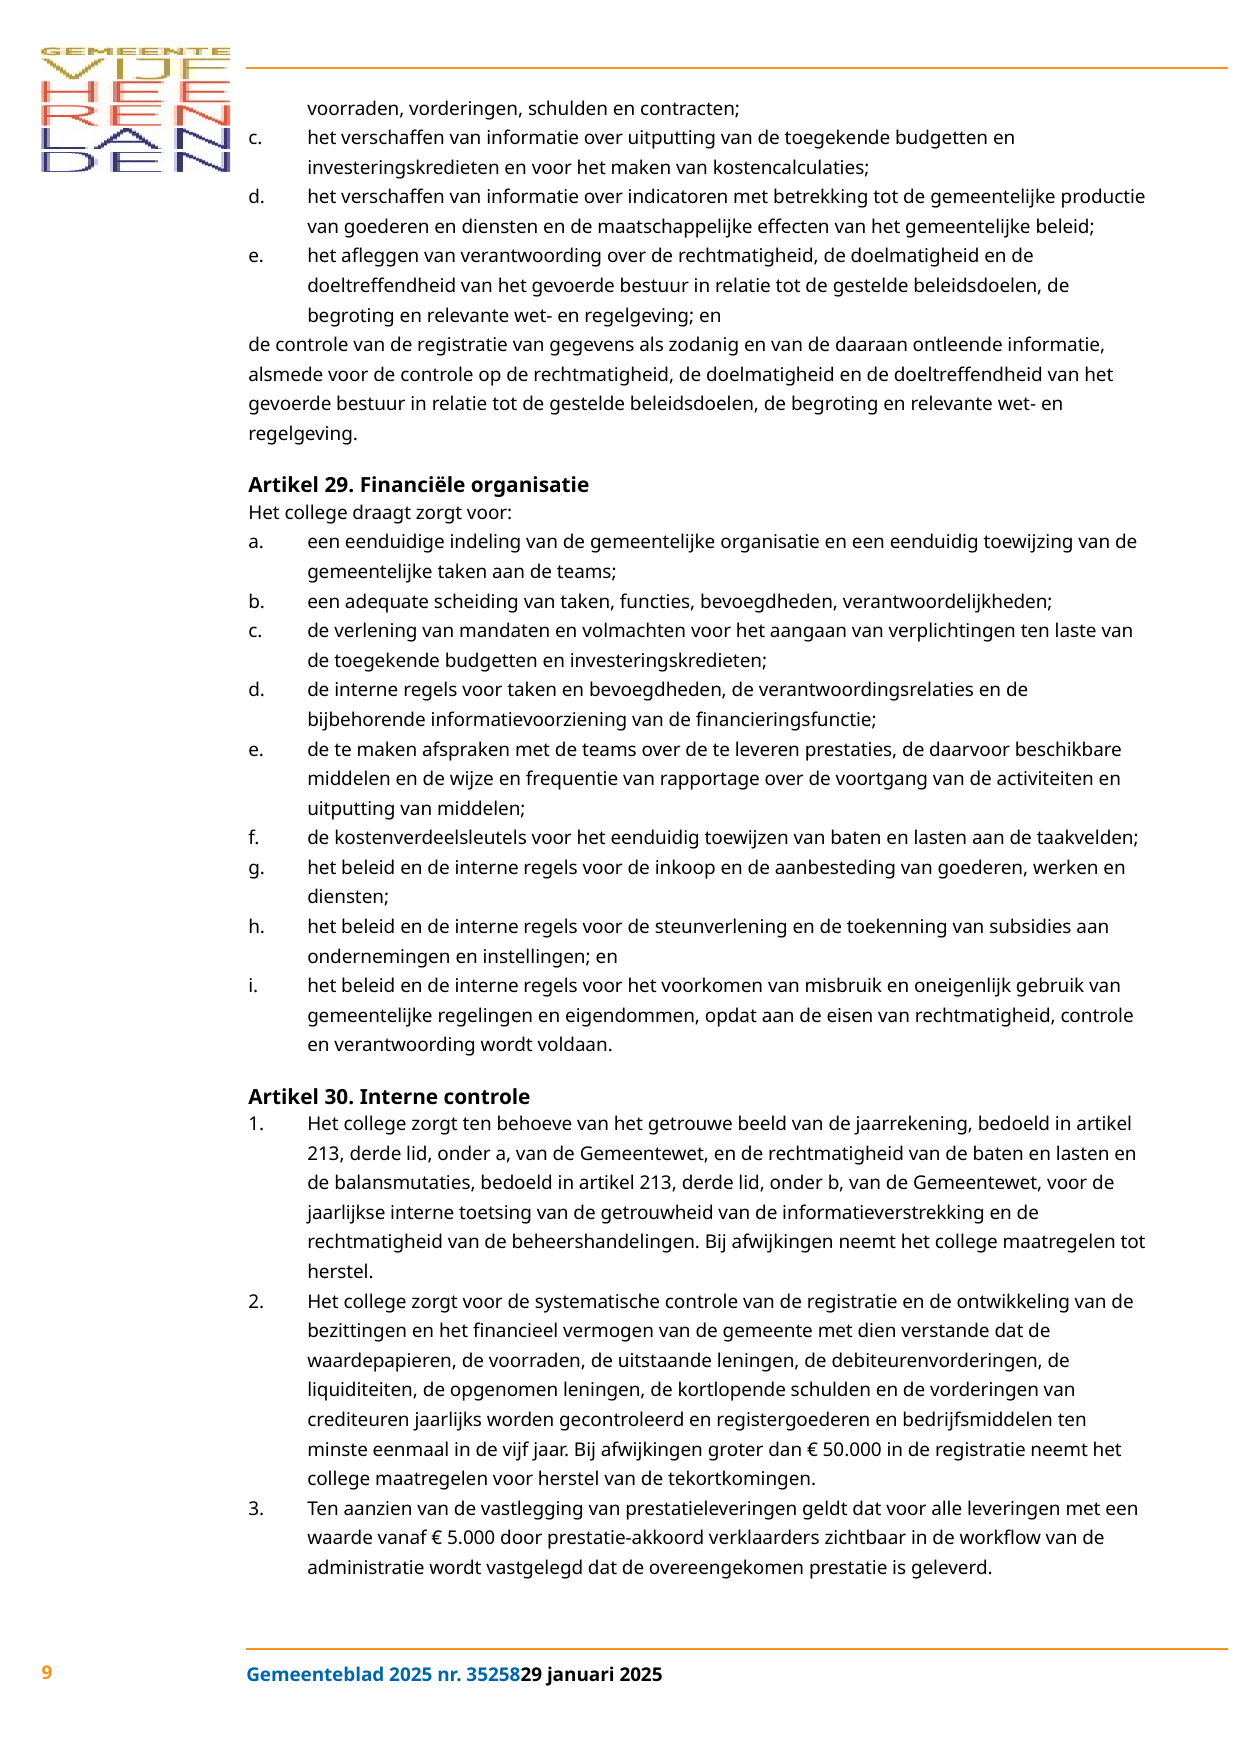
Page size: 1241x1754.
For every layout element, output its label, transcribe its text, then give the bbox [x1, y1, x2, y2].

list Het college zorgt ten behoeve van het getrouwe beeld van de jaarrekening, bedoeld in artikel 213, derde lid, onder a, van de Gemeentewet, en de rechtmatigheid van de baten en lasten en de balansmutaties, bedoeld in artikel 213, derde lid, onder b, van de Gemeentewet, voor de jaarlijkse interne toetsing van de getrouwheid van de informatieverstrekking en de rechtmatigheid van de beheershandelingen. Bij afwijkingen neemt het college maatregelen tot herstel. [248, 1110, 1152, 1284]
list het verschaffen van informatie over uitputting van de toegekende budgetten en investeringskredieten en voor het maken van kostencalculaties; [248, 124, 1152, 180]
text de controle van de registratie van gegevens als zodanig en van de daaraan ontleende informatie, alsmede voor de controle op de rechtmatigheid, de doelmatigheid en de doeltreffendheid van het gevoerde bestuur in relatie tot de gestelde beleidsdoelen, de begroting en relevante wet- en regelgeving. [248, 331, 1152, 446]
text Het college draagt zorgt voor: [248, 499, 1152, 525]
list het beleid en de interne regels voor de steunverlening en de toekenning van subsidies aan ondernemingen en instellingen; en [248, 913, 1152, 968]
list Ten aanzien van de vastlegging van prestatieleveringen geldt dat voor alle leveringen met een waarde vanaf € 5.000 door prestatie-akkoord verklaarders zichtbaar in de workflow van de administratie wordt vastgelegd dat de overeengekomen prestatie is geleverd. [248, 1495, 1152, 1580]
list het afleggen van verantwoording over de rechtmatigheid, de doelmatigheid en de doeltreffendheid van het gevoerde bestuur in relatie tot de gestelde beleidsdoelen, de begroting en relevante wet- en regelgeving; en [248, 243, 1152, 328]
list de interne regels voor taken en bevoegdheden, de verantwoordingsrelaties en de bijbehorende informatievoorziening van de financieringsfunctie; [248, 677, 1152, 732]
list het beleid en de interne regels voor de inkoop en de aanbesteding van goederen, werken en diensten; [248, 854, 1152, 909]
list de verlening van mandaten en volmachten voor het aangaan van verplichtingen ten laste van de toegekende budgetten en investeringskredieten; [248, 617, 1152, 673]
list de te maken afspraken met de teams over de te leveren prestaties, de daarvoor beschikbare middelen en de wijze en frequentie van rapportage over de voortgang van de activiteiten en uitputting van middelen; [248, 736, 1152, 821]
list het verschaffen van informatie over indicatoren met betrekking tot de gemeentelijke productie van goederen en diensten en de maatschappelijke effecten van het gemeentelijke beleid; [248, 183, 1152, 239]
text Artikel 29. Financiële organisatie [248, 471, 1152, 499]
list de kostenverdeelsleutels voor het eenduidig toewijzen van baten en lasten aan de taakvelden; [248, 824, 1152, 850]
list een eenduidige indeling van de gemeentelijke organisatie en een eenduidig toewijzing van de gemeentelijke taken aan de teams; [248, 529, 1152, 584]
list een adequate scheiding van taken, functies, bevoegdheden, verantwoordelijkheden; [248, 588, 1152, 613]
list voorraden, vorderingen, schulden en contracten; [248, 95, 1152, 121]
list Het college zorgt voor de systematische controle van de registratie en de ontwikkeling van de bezittingen en het financieel vermogen van de gemeente met dien verstande dat de waardepapieren, de voorraden, de uitstaande leningen, de debiteurenvorderingen, de liquiditeiten, de opgenomen leningen, de kortlopende schulden en de vorderingen van crediteuren jaarlijks worden gecontroleerd en registergoederen en bedrijfsmiddelen ten minste eenmaal in de vijf jaar. Bij afwijkingen groter dan € 50.000 in de registratie neemt het college maatregelen voor herstel van de tekortkomingen. [248, 1288, 1152, 1491]
picture [41, 47, 231, 172]
text Artikel 30. Interne controle [248, 1082, 1152, 1110]
list het beleid en de interne regels voor het voorkomen van misbruik en oneigenlijk gebruik van gemeentelijke regelingen en eigendommen, opdat aan de eisen van rechtmatigheid, controle en verantwoording wordt voldaan. [248, 972, 1152, 1057]
